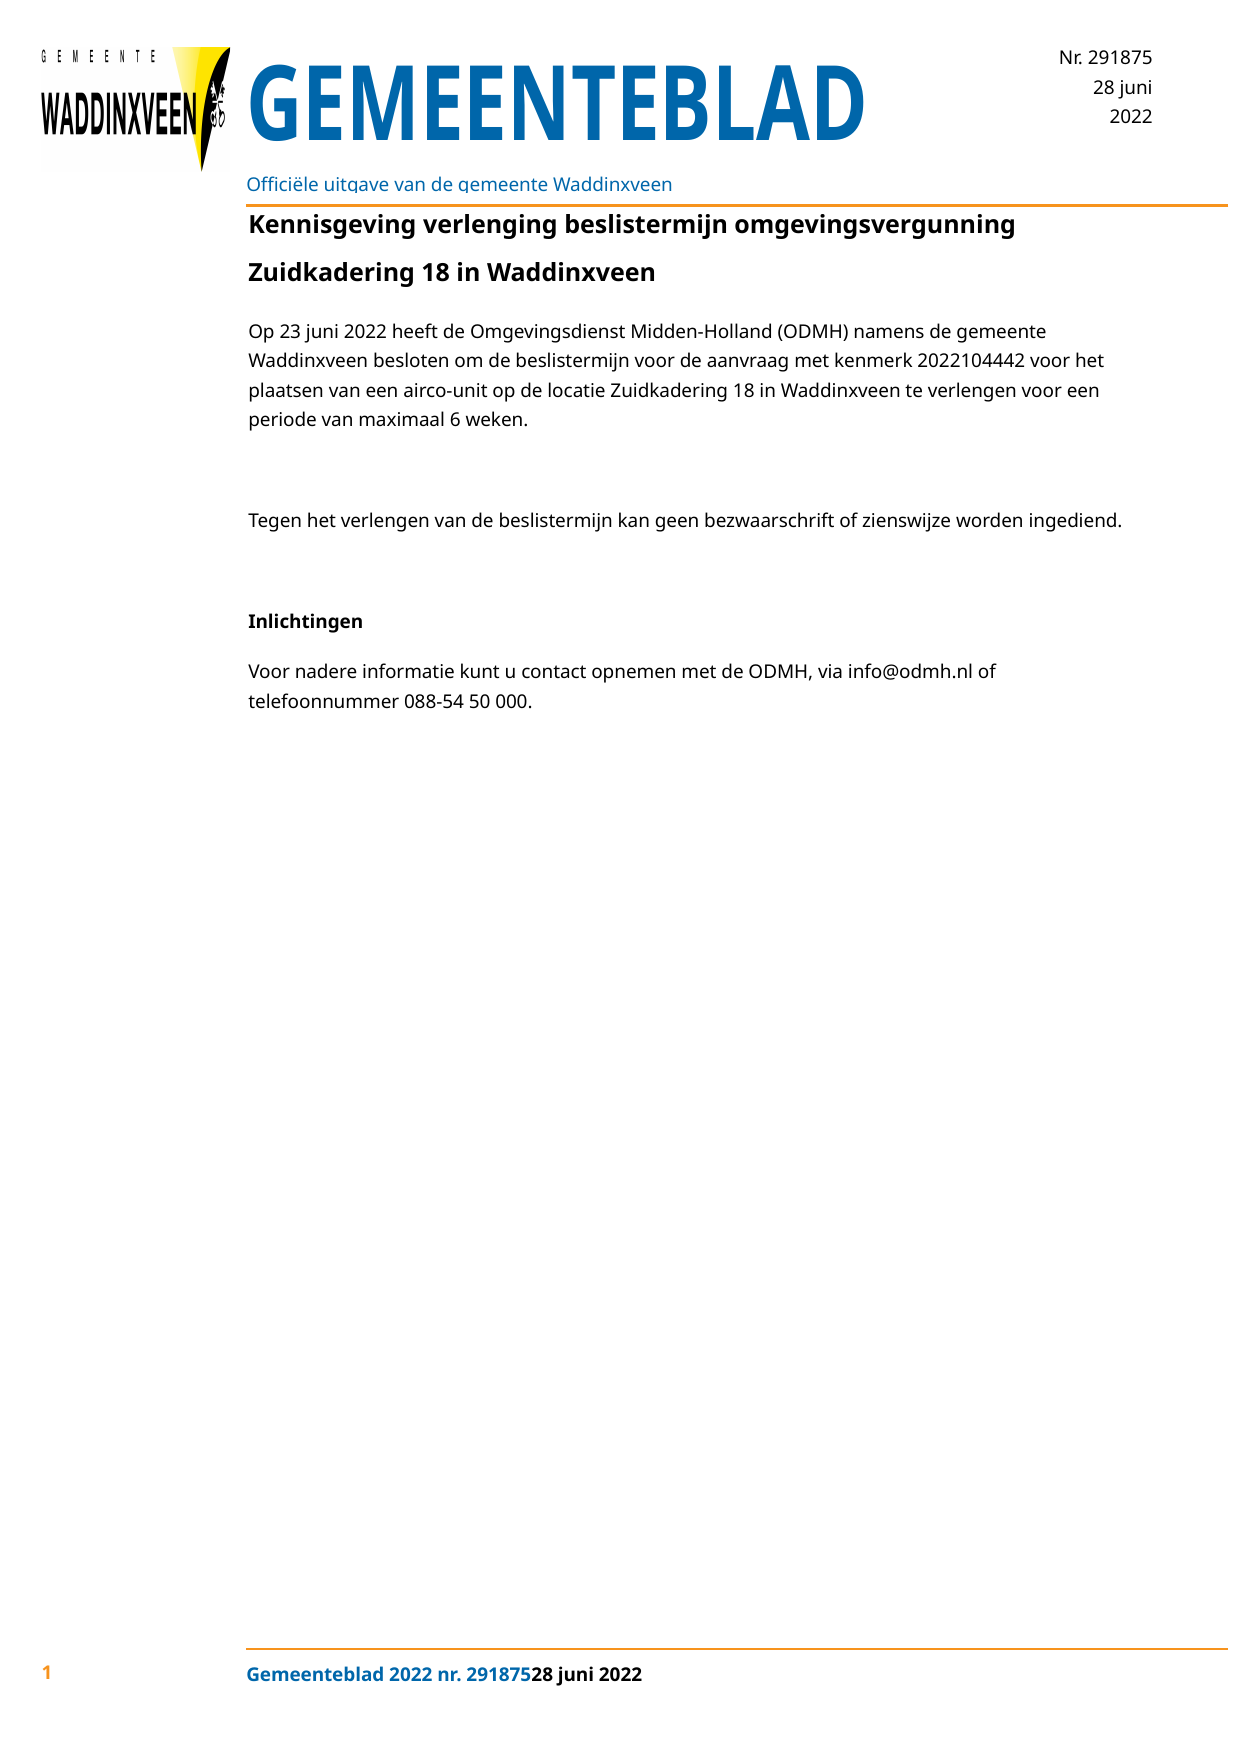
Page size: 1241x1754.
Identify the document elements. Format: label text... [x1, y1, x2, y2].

text Op 23 juni 2022 heeft de Omgevingsdienst Midden-Holland (ODMH) namens de gemeente Waddinxveen besloten om de beslistermijn voor de aanvraag met kenmerk 2022104442 voor het plaatsen van een airco-unit op de locatie Zuidkadering 18 in Waddinxveen te verlengen voor een periode van maximaal 6 weken. [248, 318, 1152, 432]
picture [41, 47, 231, 172]
text Kennisgeving verlenging beslistermijn omgevingsvergunning Zuidkadering 18 in Waddinxveen [248, 207, 1152, 288]
text Tegen het verlengen van de beslistermijn kan geen bezwaarschrift of zienswijze worden ingediend. [248, 507, 1152, 533]
text Voor nadere informatie kunt u contact opnemen met de ODMH, via info@odmh.nl of telefoonnummer 088-54 50 000. [248, 659, 1152, 714]
text Inlichtingen [248, 608, 1152, 634]
